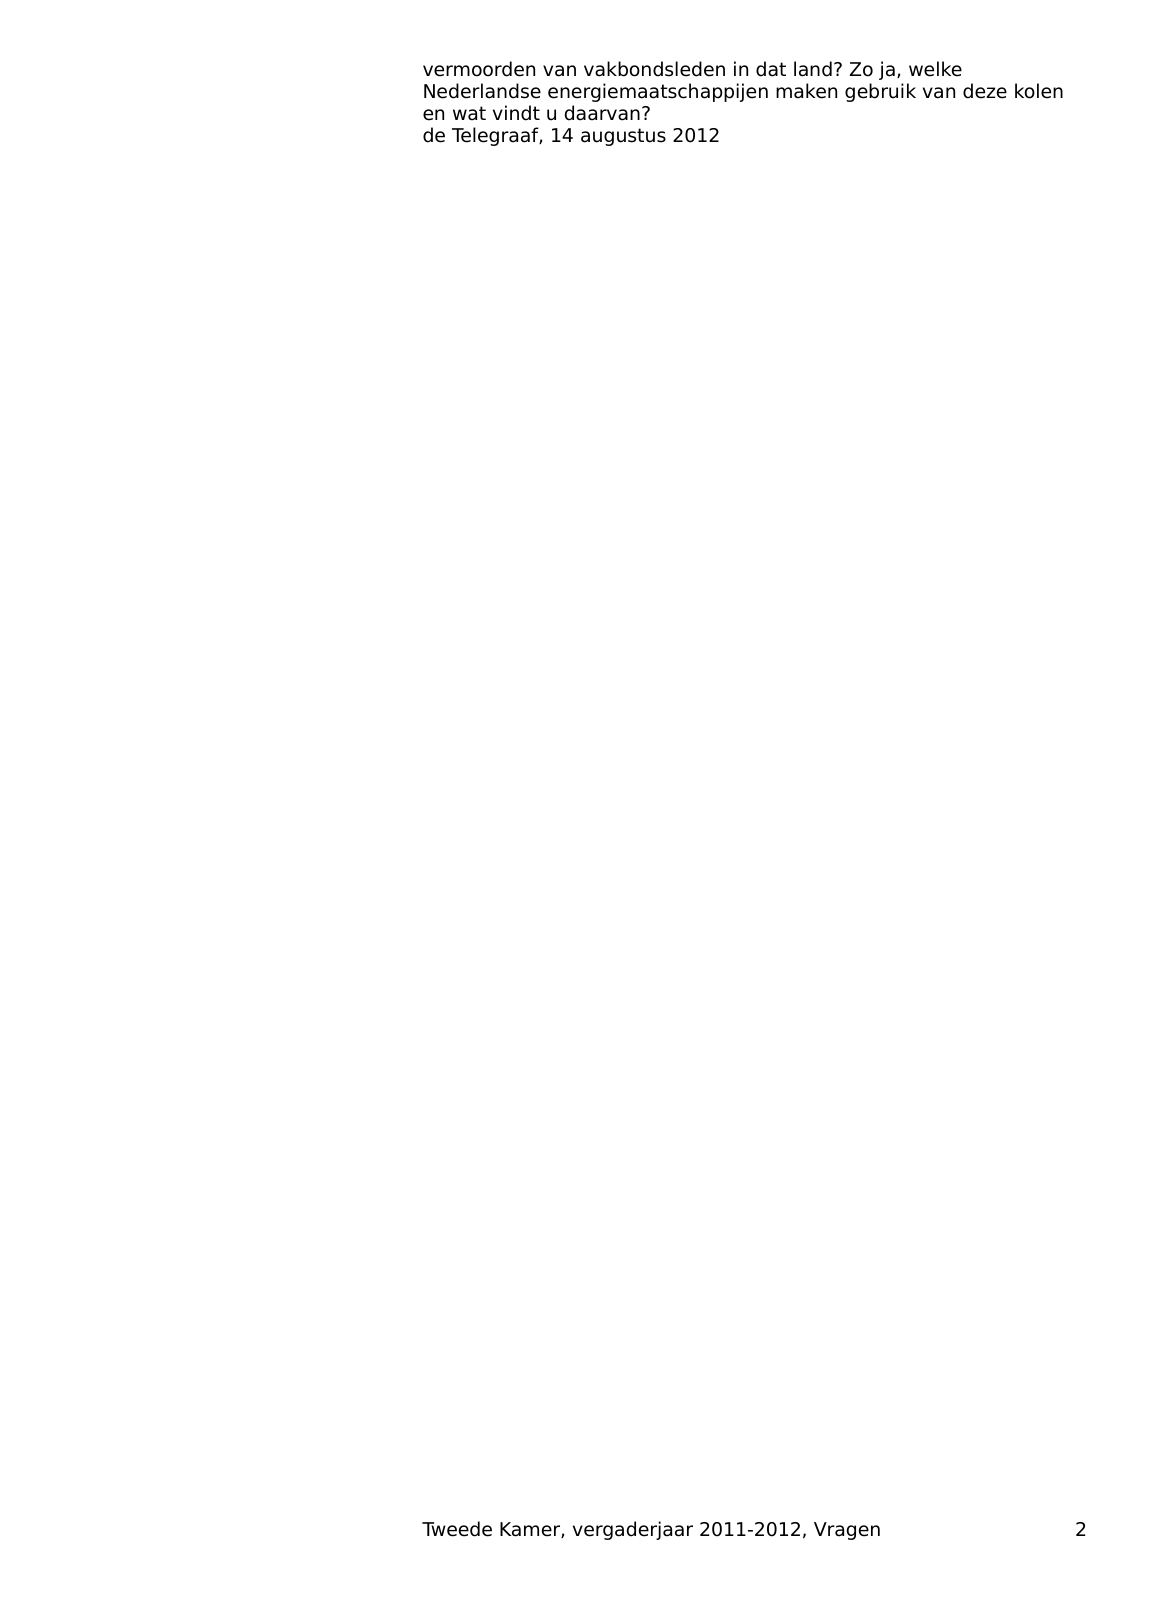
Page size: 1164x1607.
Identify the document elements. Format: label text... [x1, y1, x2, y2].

text de Telegraaf, 14 augustus 2012 [422, 125, 1087, 147]
text vermoorden van vakbondsleden in dat land? Zo ja, welke Nederlandse energiemaatschappijen maken gebruik van deze kolen en wat vindt u daarvan? [422, 59, 1087, 125]
